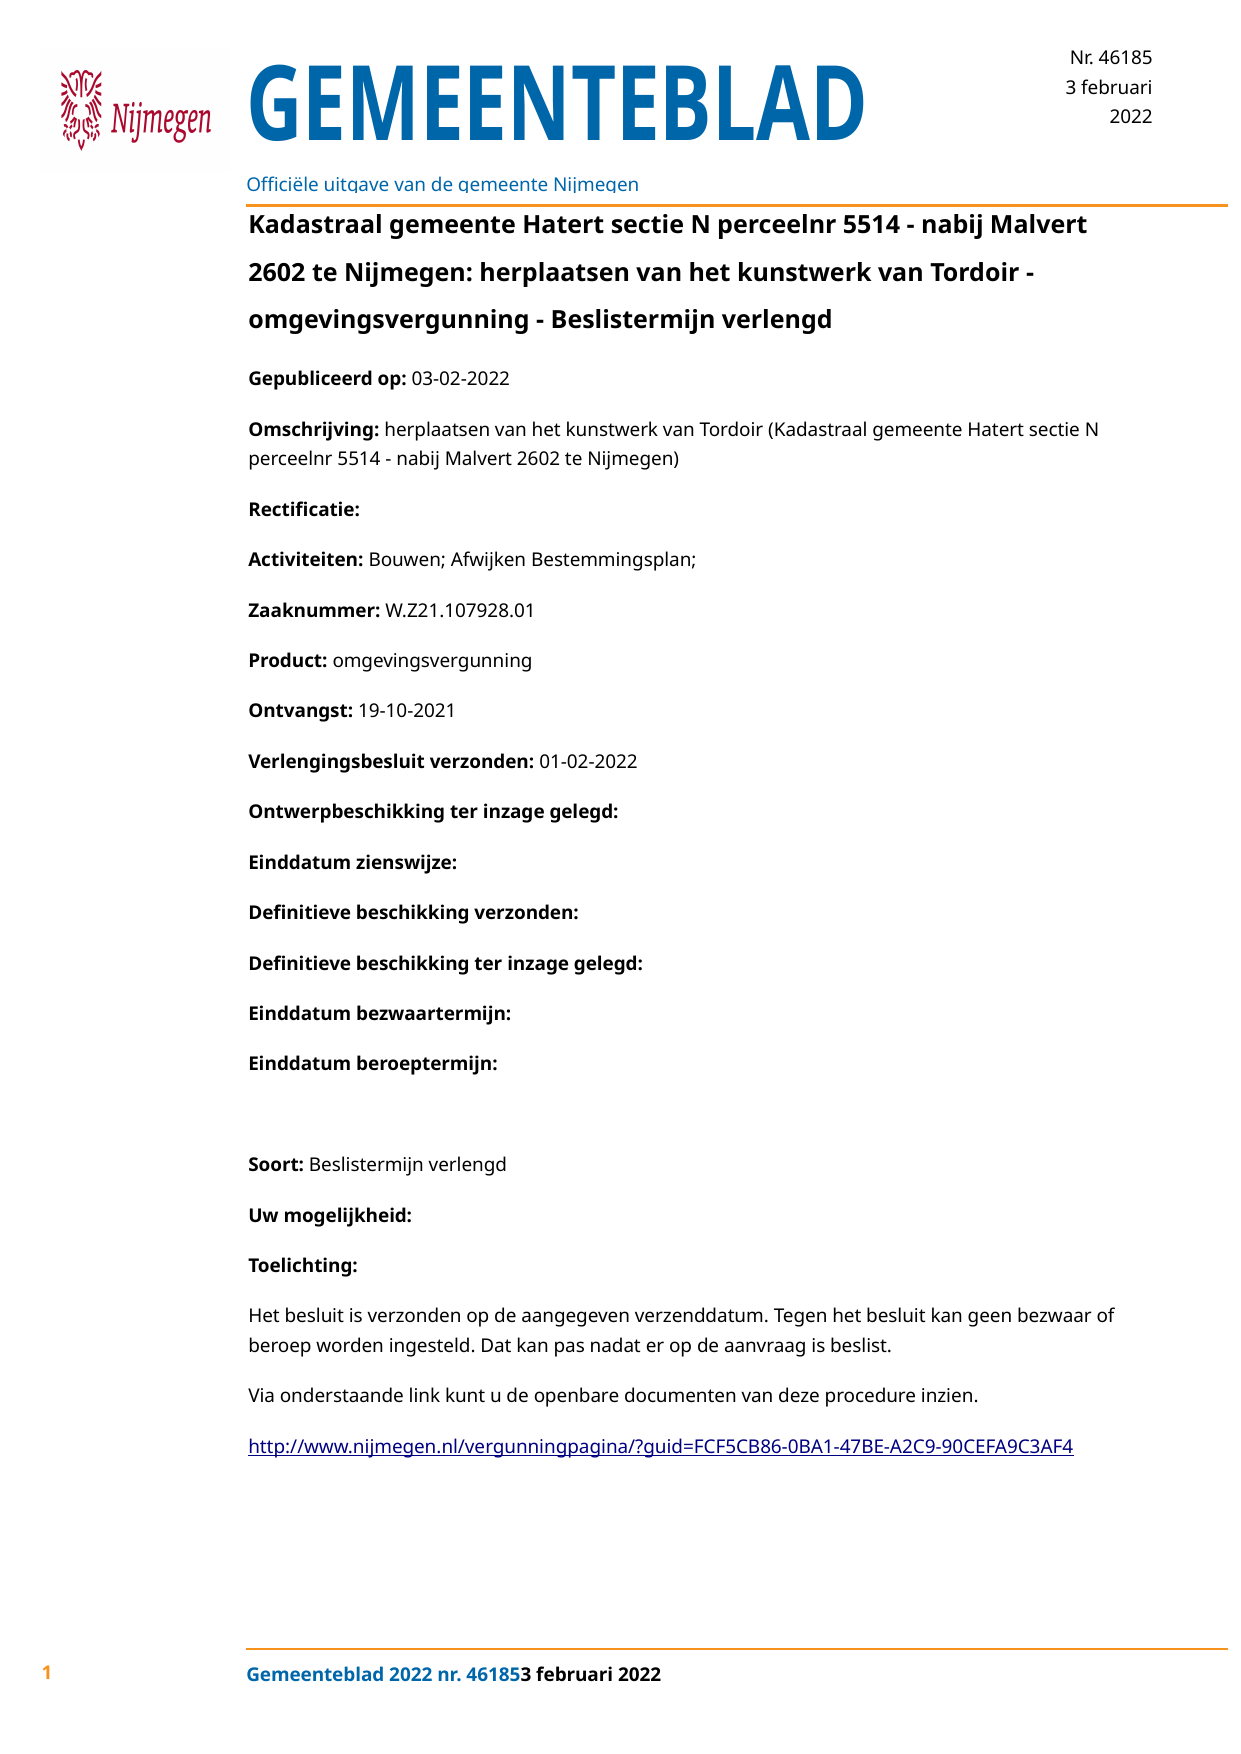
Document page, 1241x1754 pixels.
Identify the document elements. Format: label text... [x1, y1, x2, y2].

text Einddatum beroeptermijn: [248, 1051, 1152, 1076]
text Activiteiten: Bouwen; Afwijken Bestemmingsplan; [248, 546, 1152, 572]
text Toelichting: [248, 1252, 1152, 1278]
text Soort: Beslistermijn verlengd [248, 1151, 1152, 1177]
text Via onderstaande link kunt u de openbare documenten van deze procedure inzien. [248, 1383, 1152, 1408]
text Product: omgevingsvergunning [248, 647, 1152, 673]
text Einddatum zienswijze: [248, 849, 1152, 874]
text Het besluit is verzonden op de aangegeven verzenddatum. Tegen het besluit kan geen bezwaar of beroep worden ingesteld. Dat kan pas nadat er op de aanvraag is beslist. [248, 1303, 1152, 1358]
text Zaaknummer: W.Z21.107928.01 [248, 597, 1152, 622]
text Uw mogelijkheid: [248, 1202, 1152, 1227]
text Ontwerpbeschikking ter inzage gelegd: [248, 798, 1152, 824]
text Omschrijving: herplaatsen van het kunstwerk van Tordoir (Kadastraal gemeente Hatert sectie N perceelnr 5514 - nabij Malvert 2602 te Nijmegen) [248, 416, 1152, 471]
text http://www.nijmegen.nl/vergunningpagina/?guid=FCF5CB86-0BA1-47BE-A2C9-90CEFA9C3AF4 [248, 1433, 1152, 1459]
text Ontvangst: 19-10-2021 [248, 698, 1152, 723]
text Rectificatie: [248, 496, 1152, 522]
text Kadastraal gemeente Hatert sectie N perceelnr 5514 - nabij Malvert 2602 te Nijmegen: herplaatsen van het kunstwerk van Tordoir - omgevingsvergunning - Beslistermijn verlengd [248, 207, 1152, 336]
text Gepubliceerd op: 03-02-2022 [248, 366, 1152, 391]
picture [41, 47, 231, 172]
text Definitieve beschikking verzonden: [248, 899, 1152, 925]
text Einddatum bezwaartermijn: [248, 1000, 1152, 1026]
text Verlengingsbesluit verzonden: 01-02-2022 [248, 748, 1152, 774]
text Definitieve beschikking ter inzage gelegd: [248, 950, 1152, 975]
